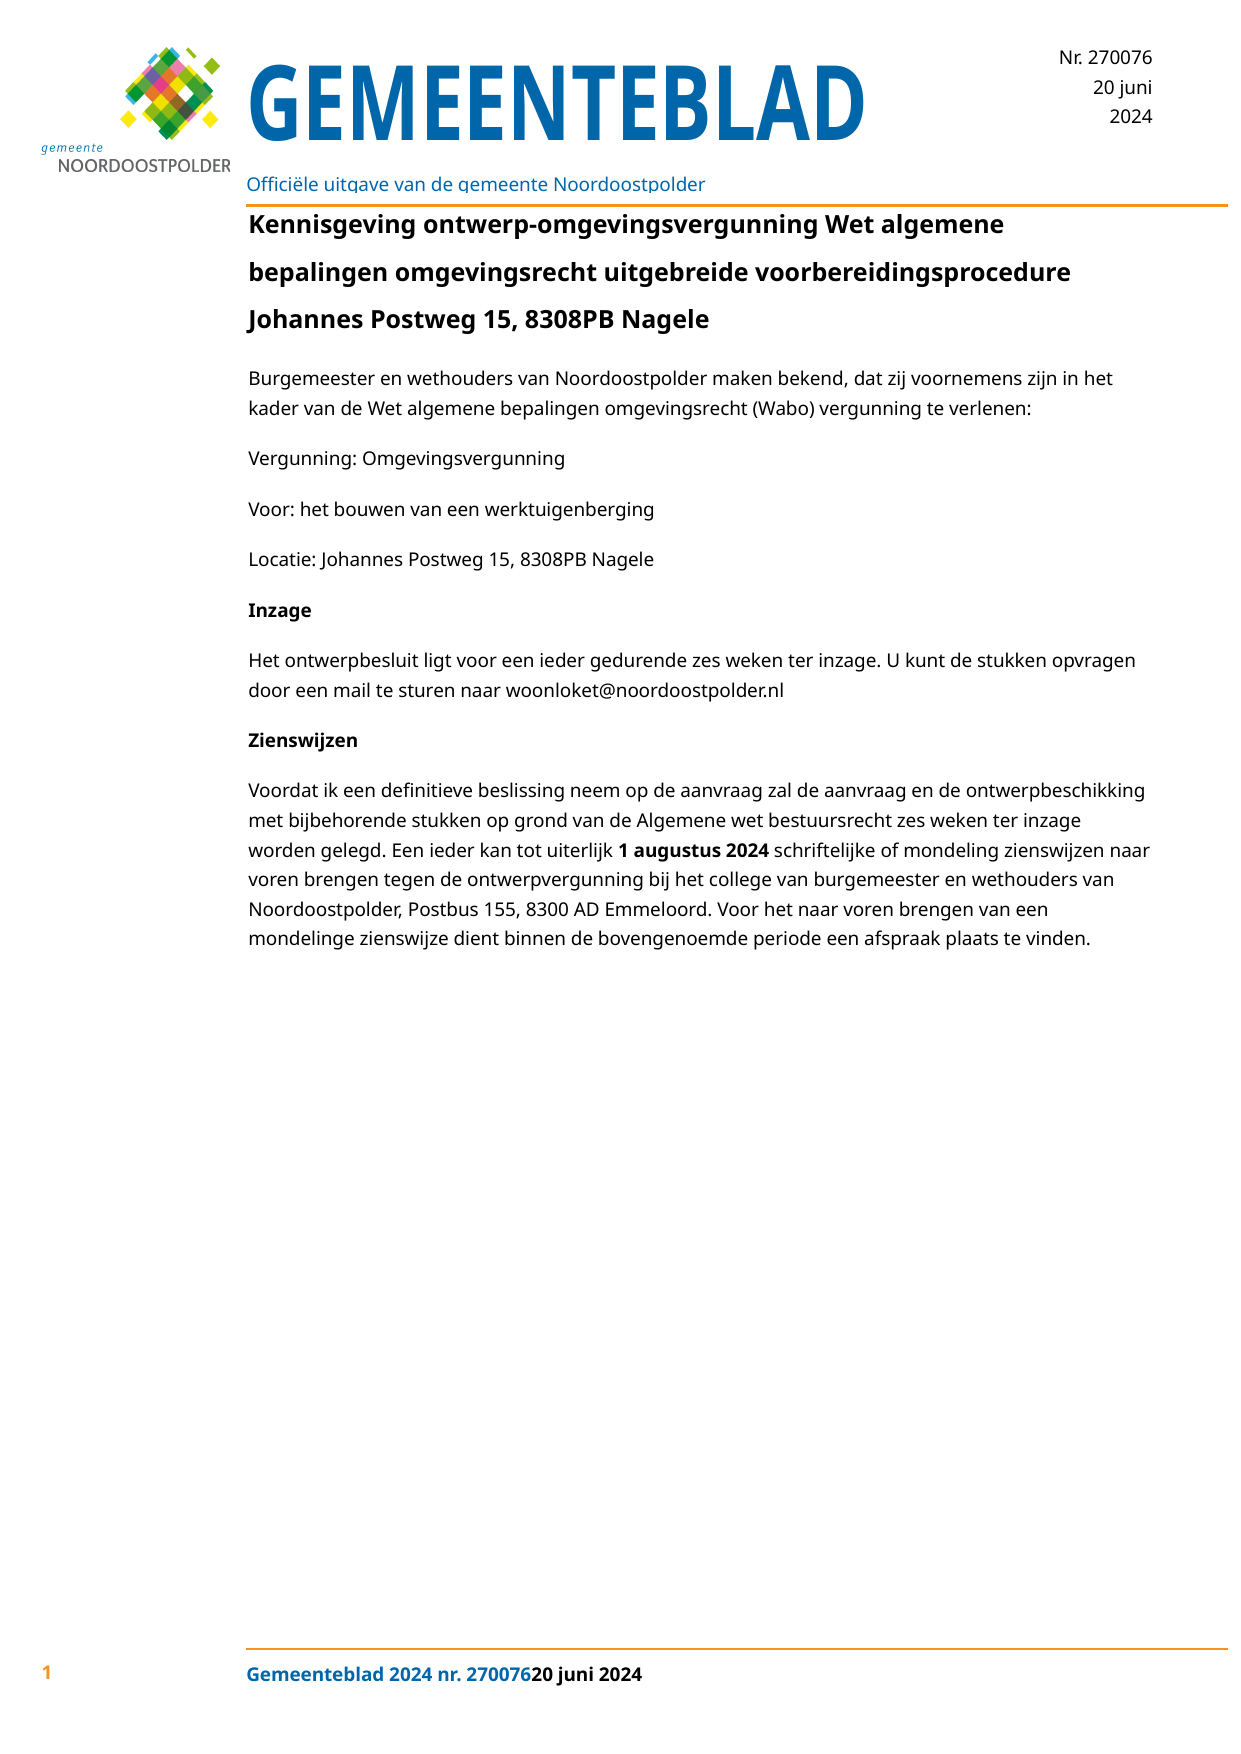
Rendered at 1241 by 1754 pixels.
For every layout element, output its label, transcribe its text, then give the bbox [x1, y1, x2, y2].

text Vergunning: Omgevingsvergunning [248, 446, 1152, 471]
text Het ontwerpbesluit ligt voor een ieder gedurende zes weken ter inzage. U kunt de stukken opvragen door een mail te sturen naar woonloket@noordoostpolder.nl [248, 647, 1152, 702]
text Voor: het bouwen van een werktuigenberging [248, 496, 1152, 522]
text Inzage [248, 597, 1152, 622]
text Voordat ik een definitieve beslissing neem op de aanvraag zal de aanvraag en de ontwerpbeschikking met bijbehorende stukken op grond van de Algemene wet bestuursrecht zes weken ter inzage worden gelegd. Een ieder kan tot uiterlijk 1 augustus 2024 schriftelijke of mondeling zienswijzen naar voren brengen tegen de ontwerpvergunning bij het college van burgemeester en wethouders van Noordoostpolder, Postbus 155, 8300 AD Emmeloord. Voor het naar voren brengen van een mondelinge zienswijze dient binnen de bovengenoemde periode een afspraak plaats te vinden. [248, 778, 1152, 951]
picture [41, 47, 231, 172]
text Burgemeester en wethouders van Noordoostpolder maken bekend, dat zij voornemens zijn in het kader van de Wet algemene bepalingen omgevingsrecht (Wabo) vergunning te verlenen: [248, 366, 1152, 421]
text Kennisgeving ontwerp-omgevingsvergunning Wet algemene bepalingen omgevingsrecht uitgebreide voorbereidingsprocedure Johannes Postweg 15, 8308PB Nagele [248, 207, 1152, 336]
text Locatie: Johannes Postweg 15, 8308PB Nagele [248, 546, 1152, 572]
text Zienswijzen [248, 727, 1152, 753]
